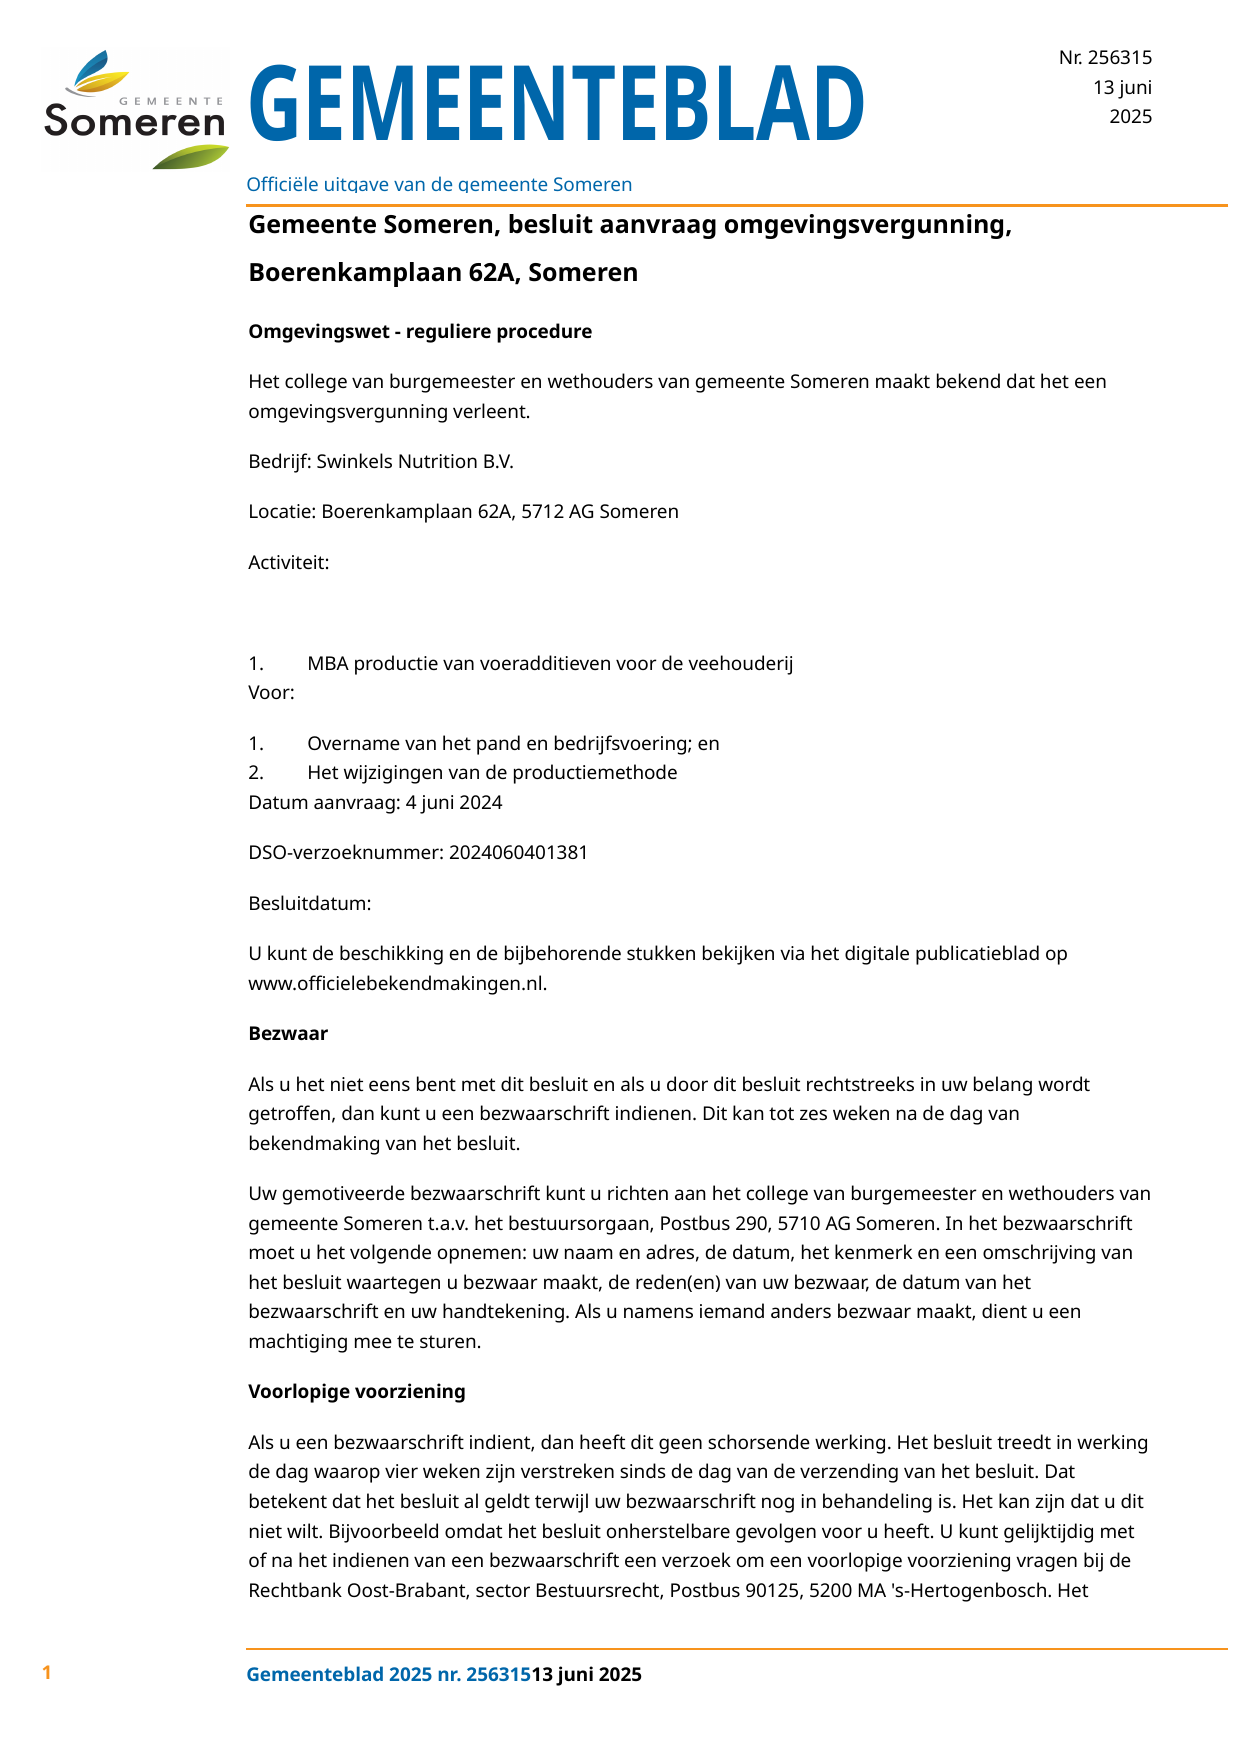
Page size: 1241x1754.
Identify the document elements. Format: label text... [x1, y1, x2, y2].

list Het wijzigingen van de productiemethode [248, 759, 1152, 785]
text DSO-verzoeknummer: 2024060401381 [248, 839, 1152, 865]
text Voor: [248, 679, 1152, 705]
text Voorlopige voorziening [248, 1379, 1152, 1404]
list MBA productie van voeradditieven voor de veehouderij [248, 650, 1152, 676]
list Overname van het pand en bedrijfsvoering; en [248, 730, 1152, 756]
text Besluitdatum: [248, 890, 1152, 916]
text Als u het niet eens bent met dit besluit en als u door dit besluit rechtstreeks in uw belang wordt getroffen, dan kunt u een bezwaarschrift indienen. Dit kan tot zes weken na de dag van bekendmaking van het besluit. [248, 1071, 1152, 1156]
text Bezwaar [248, 1020, 1152, 1046]
text Activiteit: [248, 549, 1152, 575]
picture [41, 47, 231, 172]
text Gemeente Someren, besluit aanvraag omgevingsvergunning, Boerenkamplaan 62A, Someren [248, 207, 1152, 288]
text Het college van burgemeester en wethouders van gemeente Someren maakt bekend dat het een omgevingsvergunning verleent. [248, 368, 1152, 424]
text Bedrijf: Swinkels Nutrition B.V. [248, 448, 1152, 474]
text Omgevingswet - reguliere procedure [248, 318, 1152, 344]
text Uw gemotiveerde bezwaarschrift kunt u richten aan het college van burgemeester en wethouders van gemeente Someren t.a.v. het bestuursorgaan, Postbus 290, 5710 AG Someren. In het bezwaarschrift moet u het volgende opnemen: uw naam en adres, de datum, het kenmerk en een omschrijving van het besluit waartegen u bezwaar maakt, de reden(en) van uw bezwaar, de datum van het bezwaarschrift en uw handtekening. Als u namens iemand anders bezwaar maakt, dient u een machtiging mee te sturen. [248, 1180, 1152, 1354]
text U kunt de beschikking en de bijbehorende stukken bekijken via het digitale publicatieblad op www.officielebekendmakingen.nl. [248, 940, 1152, 996]
text Als u een bezwaarschrift indient, dan heeft dit geen schorsende werking. Het besluit treedt in werking de dag waarop vier weken zijn verstreken sinds de dag van de verzending van het besluit. Dat betekent dat het besluit al geldt terwijl uw bezwaarschrift nog in behandeling is. Het kan zijn dat u dit niet wilt. Bijvoorbeeld omdat het besluit onherstelbare gevolgen voor u heeft. U kunt gelijktijdig met of na het indienen van een bezwaarschrift een verzoek om een voorlopige voorziening vragen bij de Rechtbank Oost-Brabant, sector Bestuursrecht, Postbus 90125, 5200 MA 's‑Hertogenbosch. Het [248, 1429, 1152, 1603]
text Locatie: Boerenkamplaan 62A, 5712 AG Someren [248, 499, 1152, 524]
text Datum aanvraag: 4 juni 2024 [248, 789, 1152, 815]
